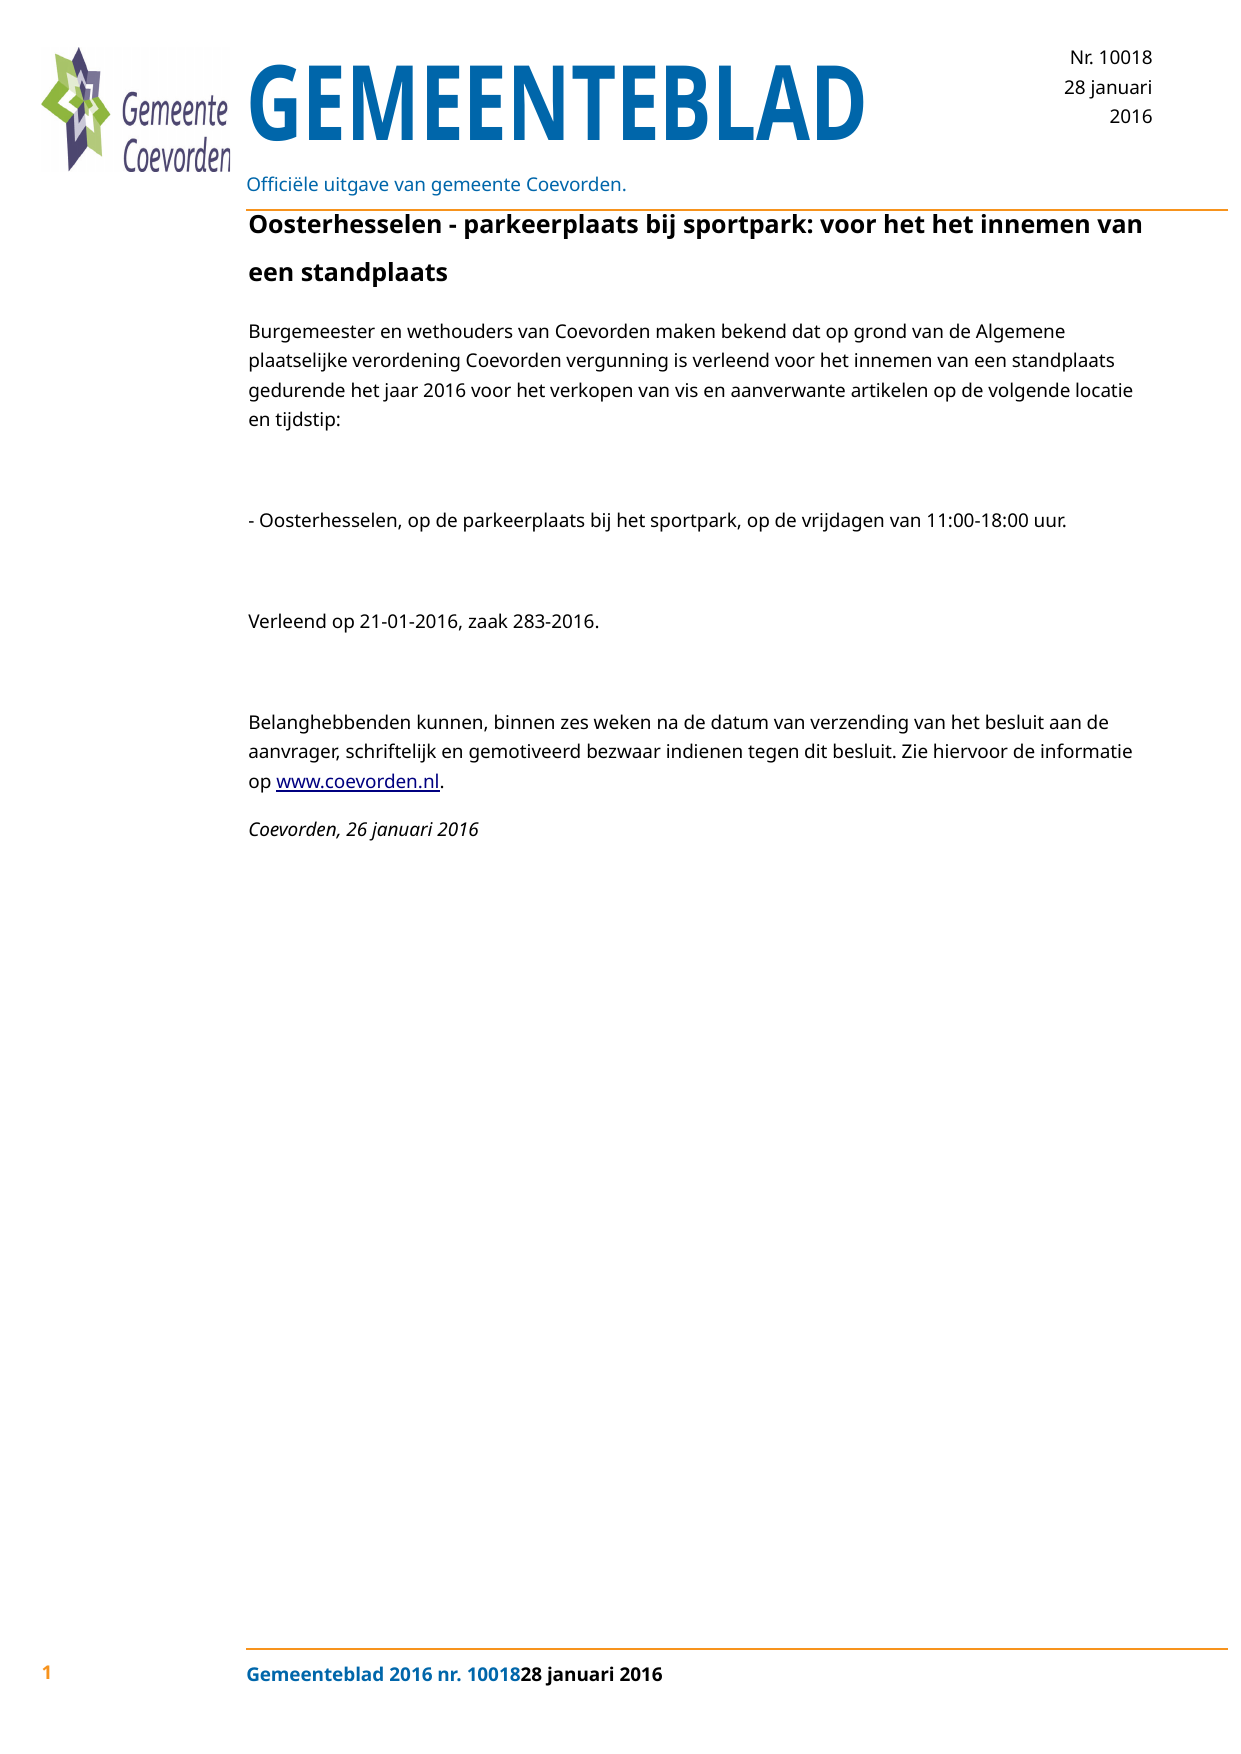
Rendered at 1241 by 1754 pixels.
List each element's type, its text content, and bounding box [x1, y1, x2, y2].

text Belanghebbenden kunnen, binnen zes weken na de datum van verzending van het besluit aan de aanvrager, schriftelijk en gemotiveerd bezwaar indienen tegen dit besluit. Zie hiervoor de informatie op www.coevorden.nl. [248, 709, 1152, 794]
text Oosterhesselen - parkeerplaats bij sportpark: voor het het innemen van een standplaats [248, 211, 1152, 288]
picture [41, 47, 231, 172]
text Verleend op 21-01-2016, zaak 283-2016. [248, 608, 1152, 634]
text - Oosterhesselen, op de parkeerplaats bij het sportpark, op de vrijdagen van 11:00-18:00 uur. [248, 507, 1152, 533]
text Burgemeester en wethouders van Coevorden maken bekend dat op grond van de Algemene plaatselijke verordening Coevorden vergunning is verleend voor het innemen van een standplaats gedurende het jaar 2016 voor het verkopen van vis en aanverwante artikelen op de volgende locatie en tijdstip: [248, 318, 1152, 432]
text Coevorden, 26 januari 2016 [248, 816, 1152, 842]
